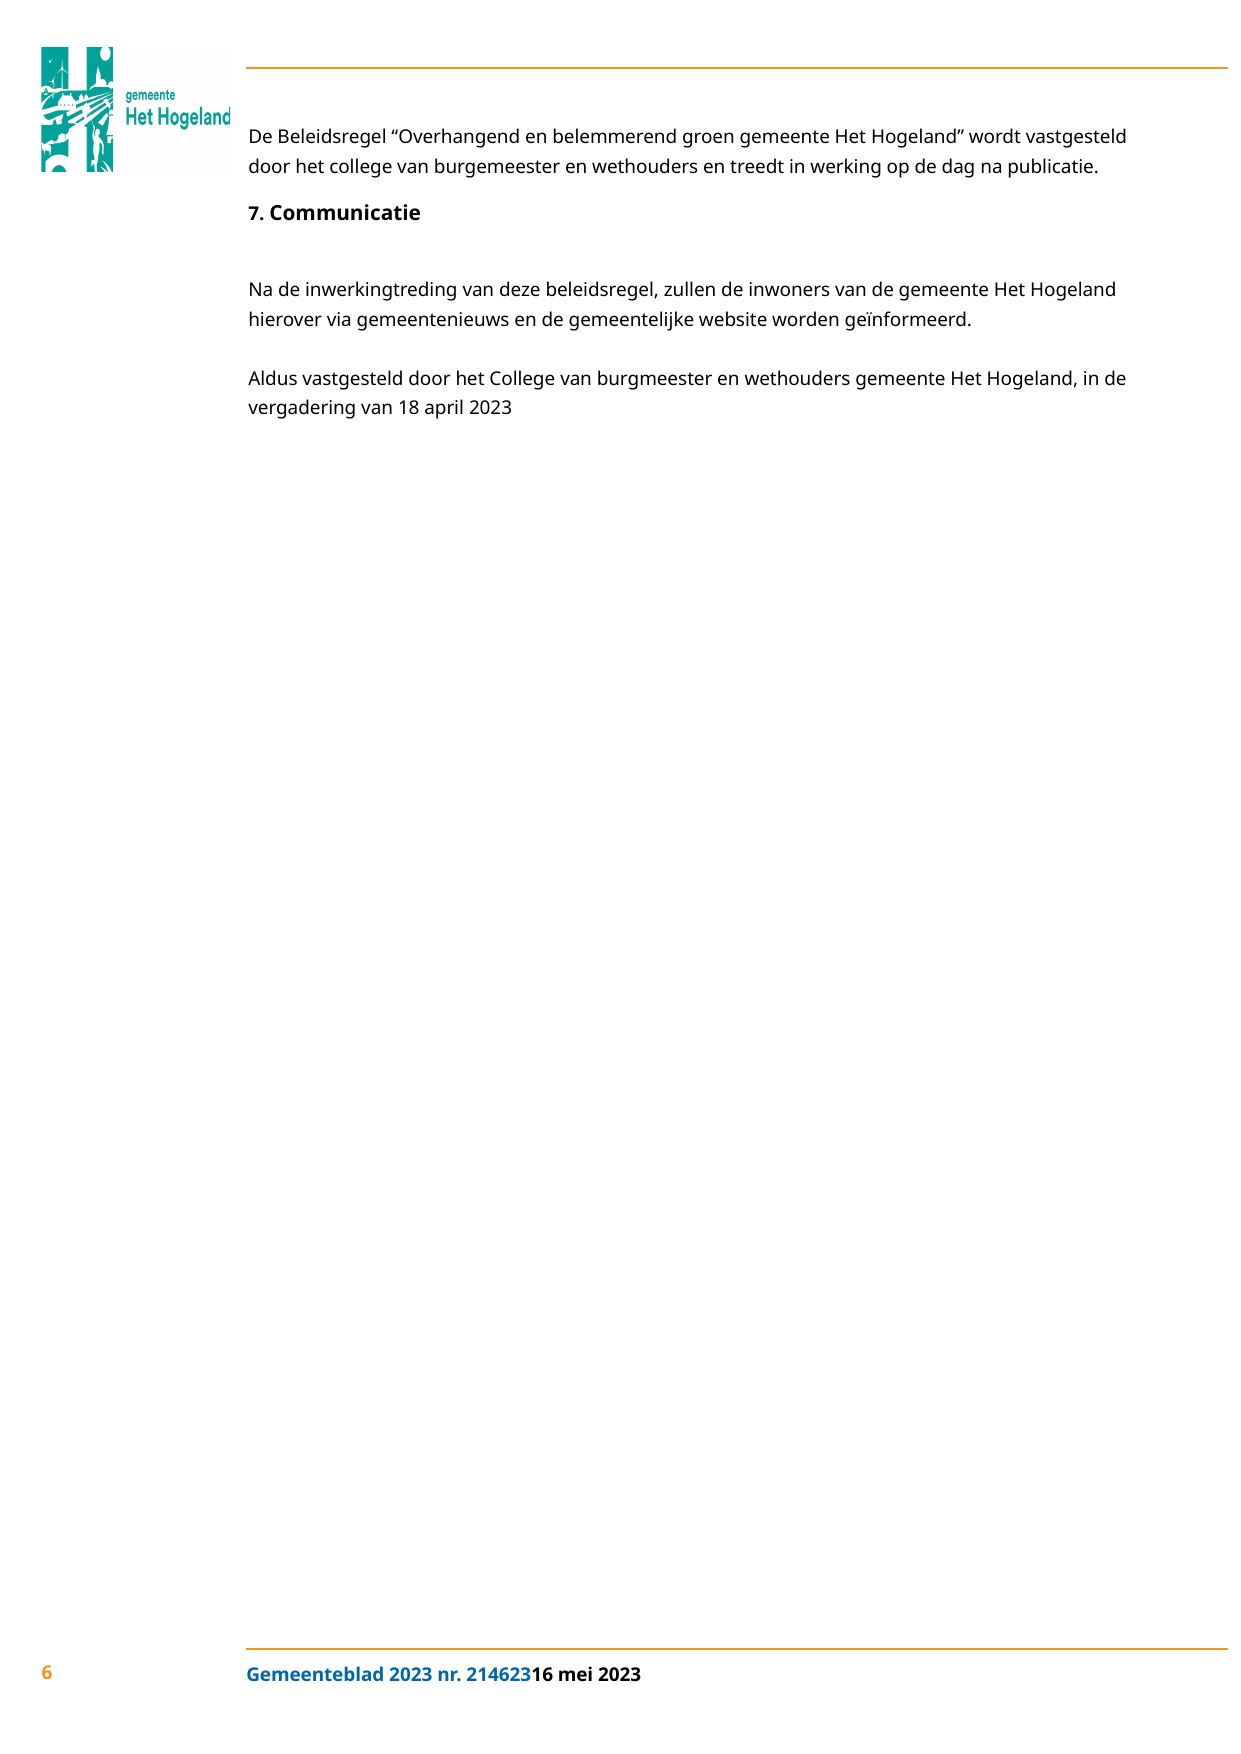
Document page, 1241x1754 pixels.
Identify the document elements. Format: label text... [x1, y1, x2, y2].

picture [41, 47, 231, 172]
text 7. Communicatie [248, 198, 1152, 227]
text De Beleidsregel “Overhangend en belemmerend groen gemeente Het Hogeland” wordt vastgesteld door het college van burgemeester en wethouders en treedt in werking op de dag na publicatie. [248, 123, 1152, 178]
text Aldus vastgesteld door het College van burgmeester en wethouders gemeente Het Hogeland, in de vergadering van 18 april 2023 [248, 365, 1152, 420]
text Na de inwerkingtreding van deze beleidsregel, zullen de inwoners van de gemeente Het Hogeland hierover via gemeentenieuws en de gemeentelijke website worden geïnformeerd. [248, 276, 1152, 331]
